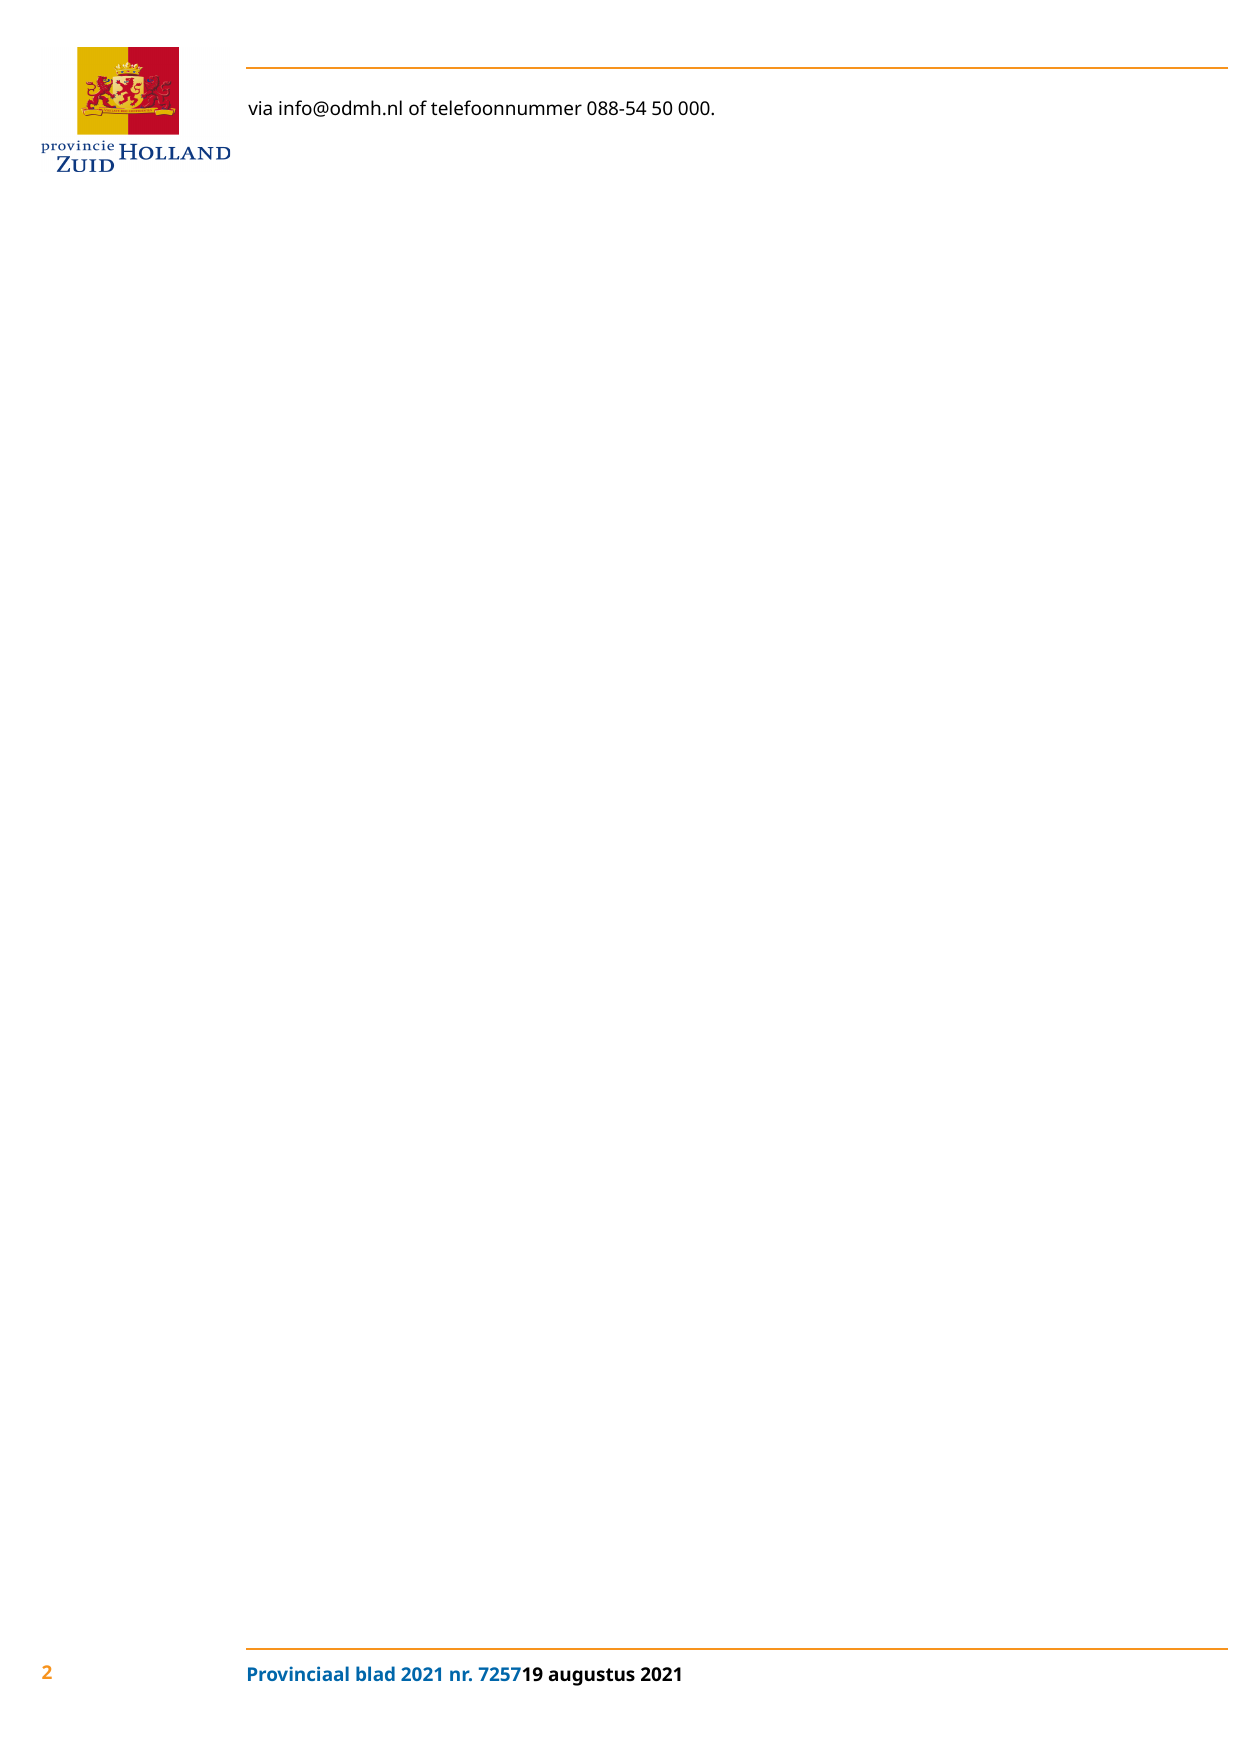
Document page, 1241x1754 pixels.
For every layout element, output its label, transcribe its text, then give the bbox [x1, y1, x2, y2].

picture [41, 47, 231, 172]
text via info@odmh.nl of telefoonnummer 088-54 50 000. [248, 95, 1152, 121]
